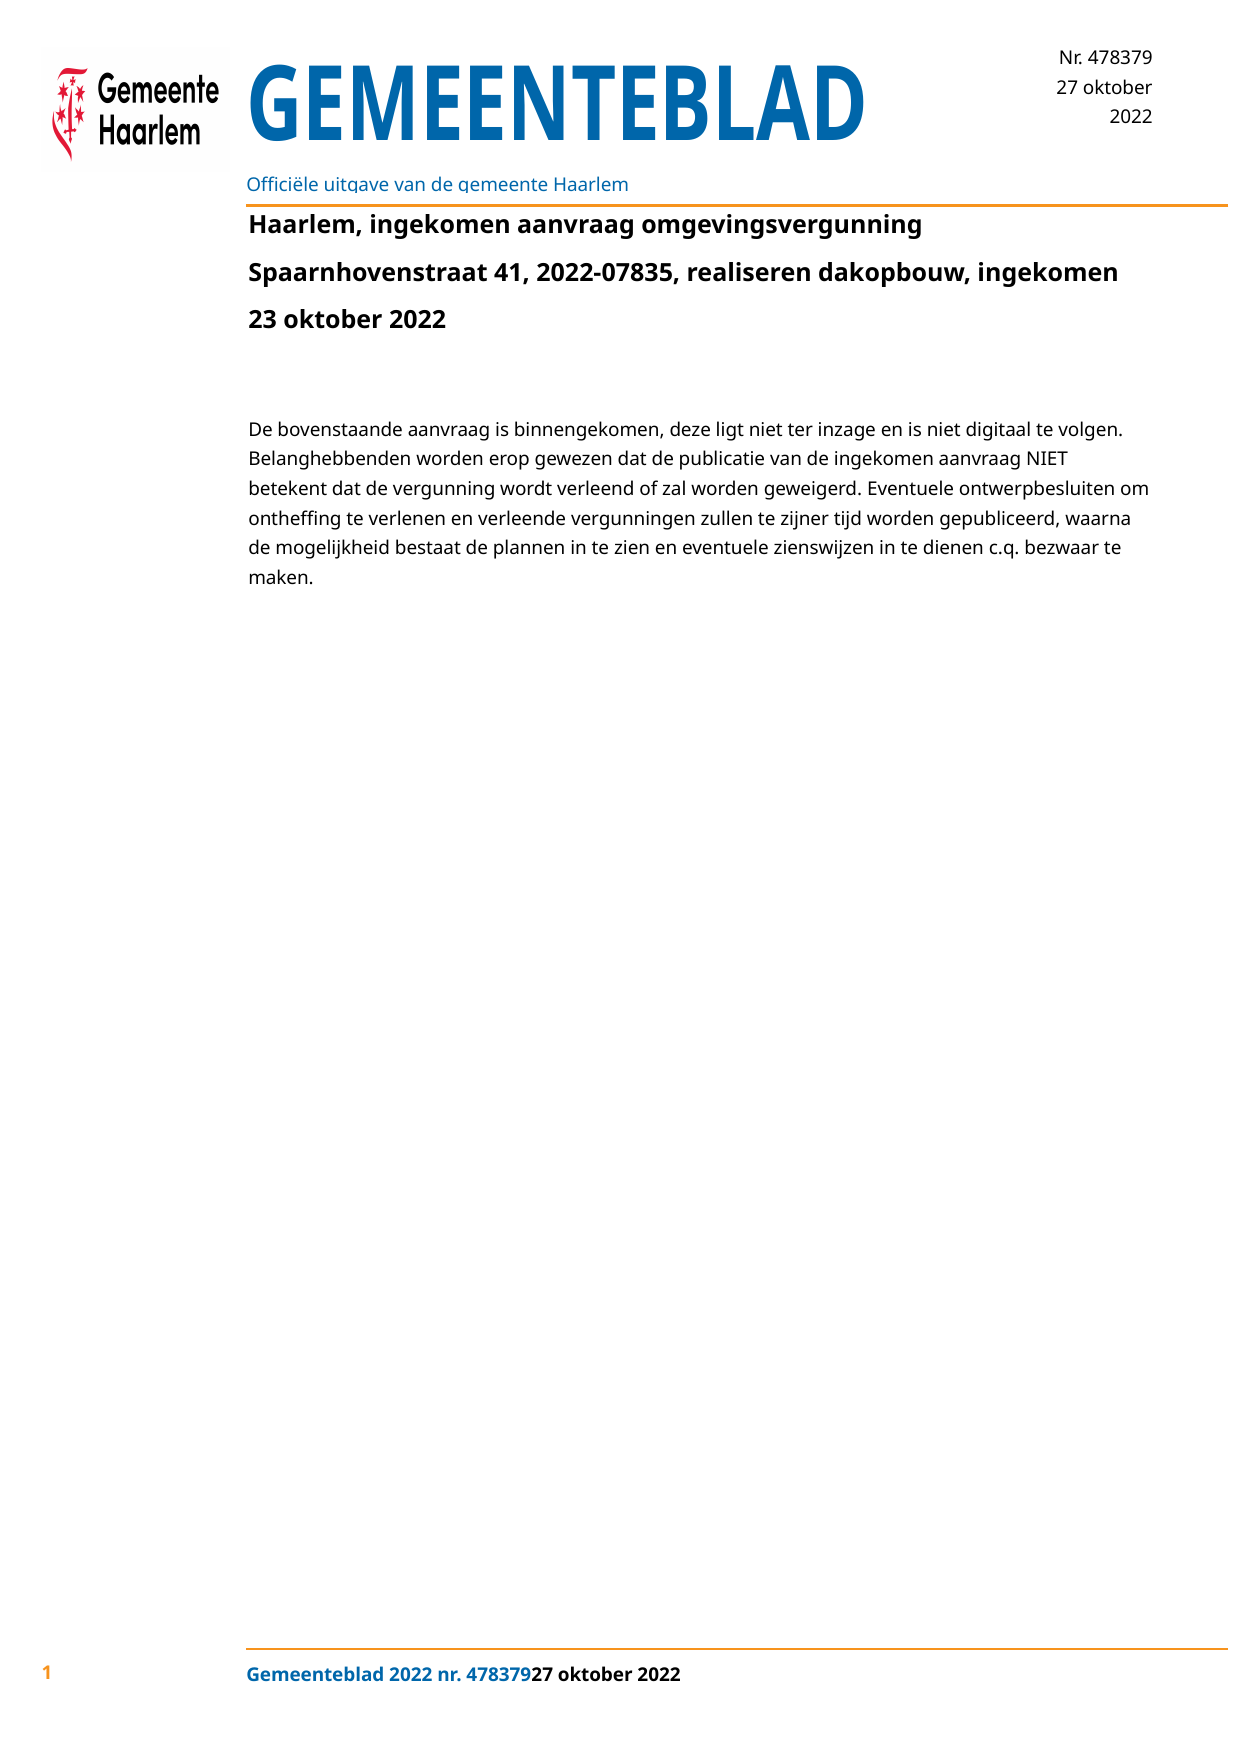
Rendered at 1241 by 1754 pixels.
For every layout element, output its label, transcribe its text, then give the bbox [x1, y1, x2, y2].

text Haarlem, ingekomen aanvraag omgevingsvergunning Spaarnhovenstraat 41, 2022-07835, realiseren dakopbouw, ingekomen 23 oktober 2022 [248, 207, 1152, 336]
text De bovenstaande aanvraag is binnengekomen, deze ligt niet ter inzage en is niet digitaal te volgen. Belanghebbenden worden erop gewezen dat de publicatie van de ingekomen aanvraag NIET betekent dat de vergunning wordt verleend of zal worden geweigerd. Eventuele ontwerpbesluiten om ontheffing te verlenen en verleende vergunningen zullen te zijner tijd worden gepubliceerd, waarna de mogelijkheid bestaat de plannen in te zien en eventuele zienswijzen in te dienen c.q. bezwaar te maken. [248, 416, 1152, 589]
picture [41, 47, 231, 172]
